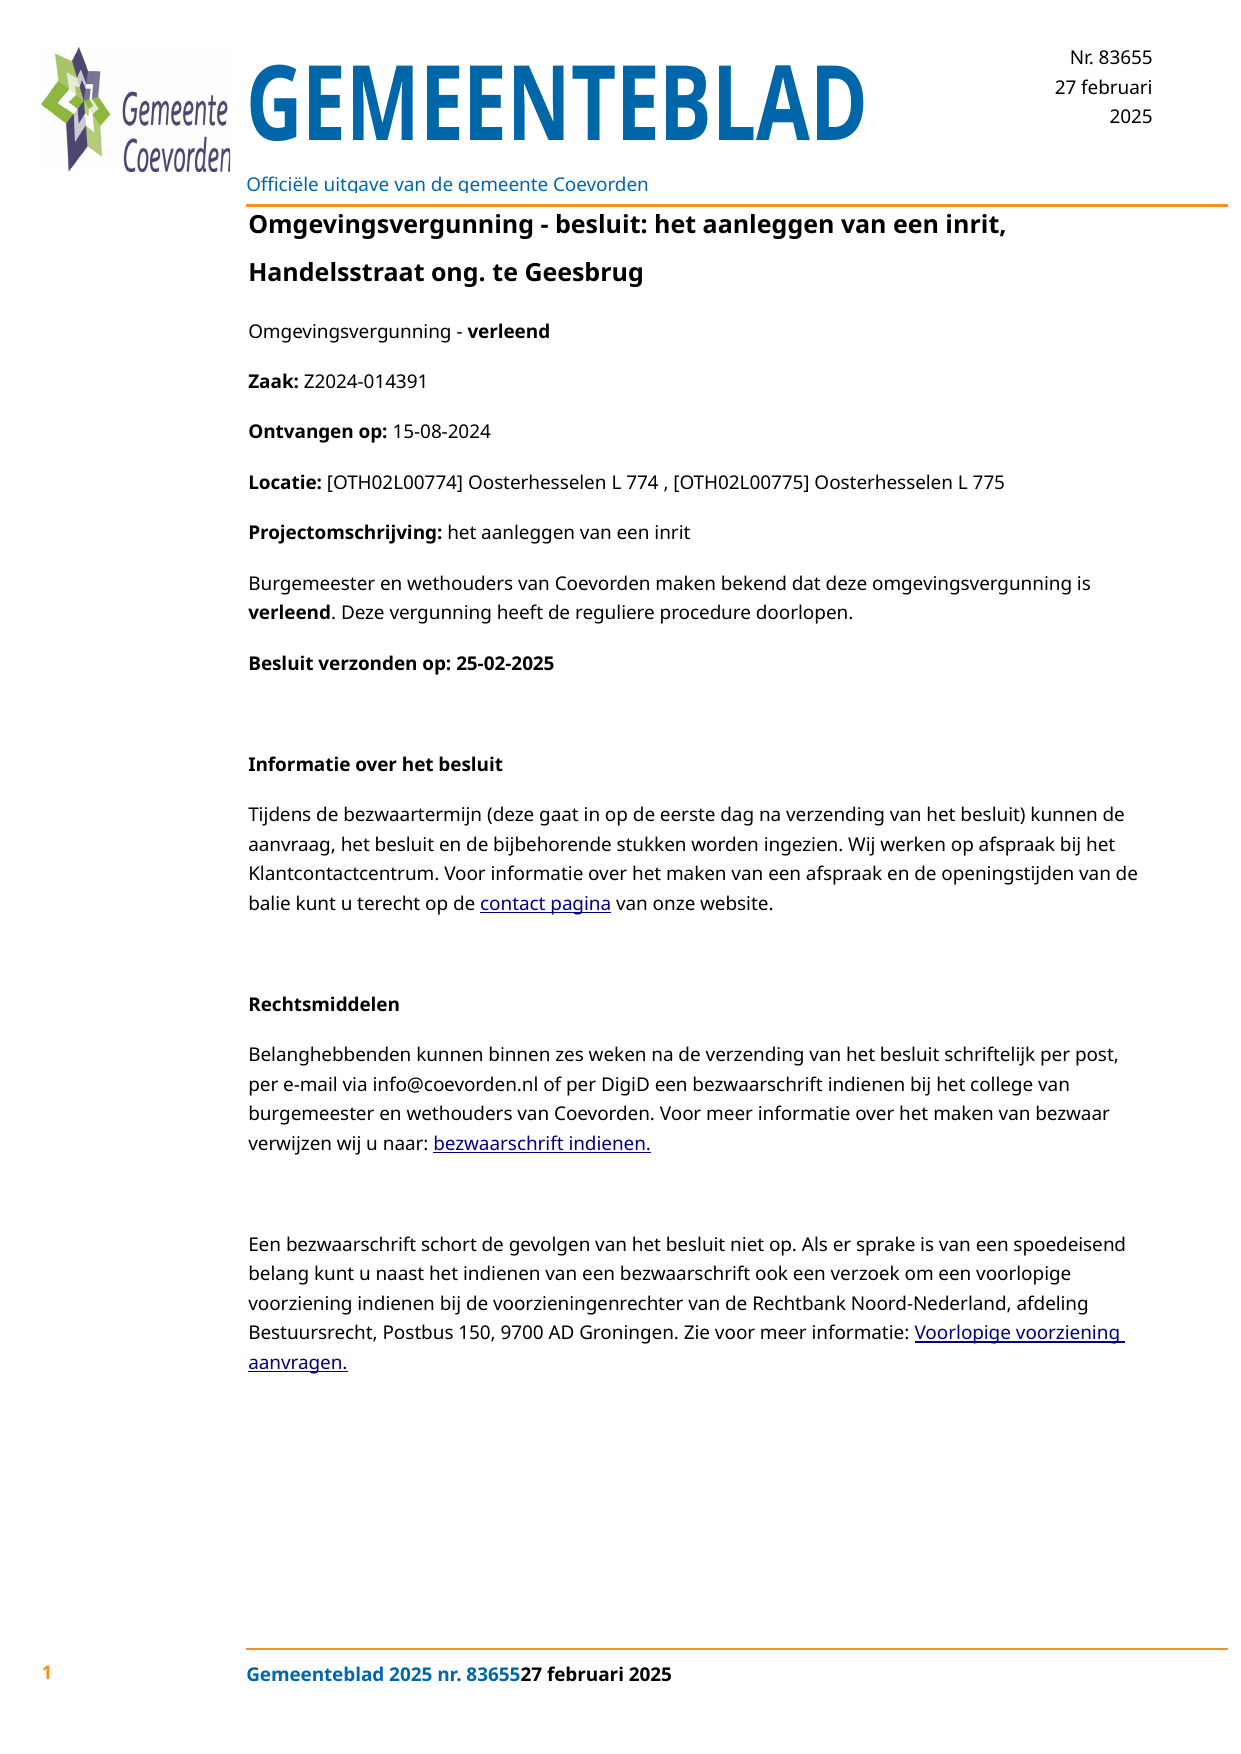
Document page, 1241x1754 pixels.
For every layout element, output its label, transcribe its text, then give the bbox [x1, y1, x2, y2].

text Besluit verzonden op: 25-02-2025 [248, 650, 1152, 676]
text Burgemeester en wethouders van Coevorden maken bekend dat deze omgevingsvergunning is verleend. Deze vergunning heeft de reguliere procedure doorlopen. [248, 570, 1152, 625]
text Ontvangen op: 15-08-2024 [248, 419, 1152, 444]
text Omgevingsvergunning - besluit: het aanleggen van een inrit, Handelsstraat ong. te Geesbrug [248, 207, 1152, 288]
text Een bezwaarschrift schort de gevolgen van het besluit niet op. Als er sprake is van een spoedeisend belang kunt u naast het indienen van een bezwaarschrift ook een verzoek om een voorlopige voorziening indienen bij de voorzieningenrechter van de Rechtbank Noord-Nederland, afdeling Bestuursrecht, Postbus 150, 9700 AD Groningen. Zie voor meer informatie: Voorlopige voorziening aanvragen. [248, 1231, 1152, 1375]
text Zaak: Z2024-014391 [248, 368, 1152, 394]
text Locatie: [OTH02L00774] Oosterhesselen L 774 , [OTH02L00775] Oosterhesselen L 775 [248, 469, 1152, 495]
text Belanghebbenden kunnen binnen zes weken na de verzending van het besluit schriftelijk per post, per e-mail via info@coevorden.nl of per DigiD een bezwaarschrift indienen bij het college van burgemeester en wethouders van Coevorden. Voor meer informatie over het maken van bezwaar verwijzen wij u naar: bezwaarschrift indienen. [248, 1041, 1152, 1156]
text Projectomschrijving: het aanleggen van een inrit [248, 519, 1152, 545]
text Informatie over het besluit [248, 751, 1152, 777]
text Rechtsmiddelen [248, 991, 1152, 1017]
text Tijdens de bezwaartermijn (deze gaat in op de eerste dag na verzending van het besluit) kunnen de aanvraag, het besluit en de bijbehorende stukken worden ingezien. Wij werken op afspraak bij het Klantcontactcentrum. Voor informatie over het maken van een afspraak en de openingstijden van de balie kunt u terecht op de contact pagina van onze website. [248, 801, 1152, 916]
text Omgevingsvergunning - verleend [248, 318, 1152, 344]
picture [41, 47, 231, 172]
